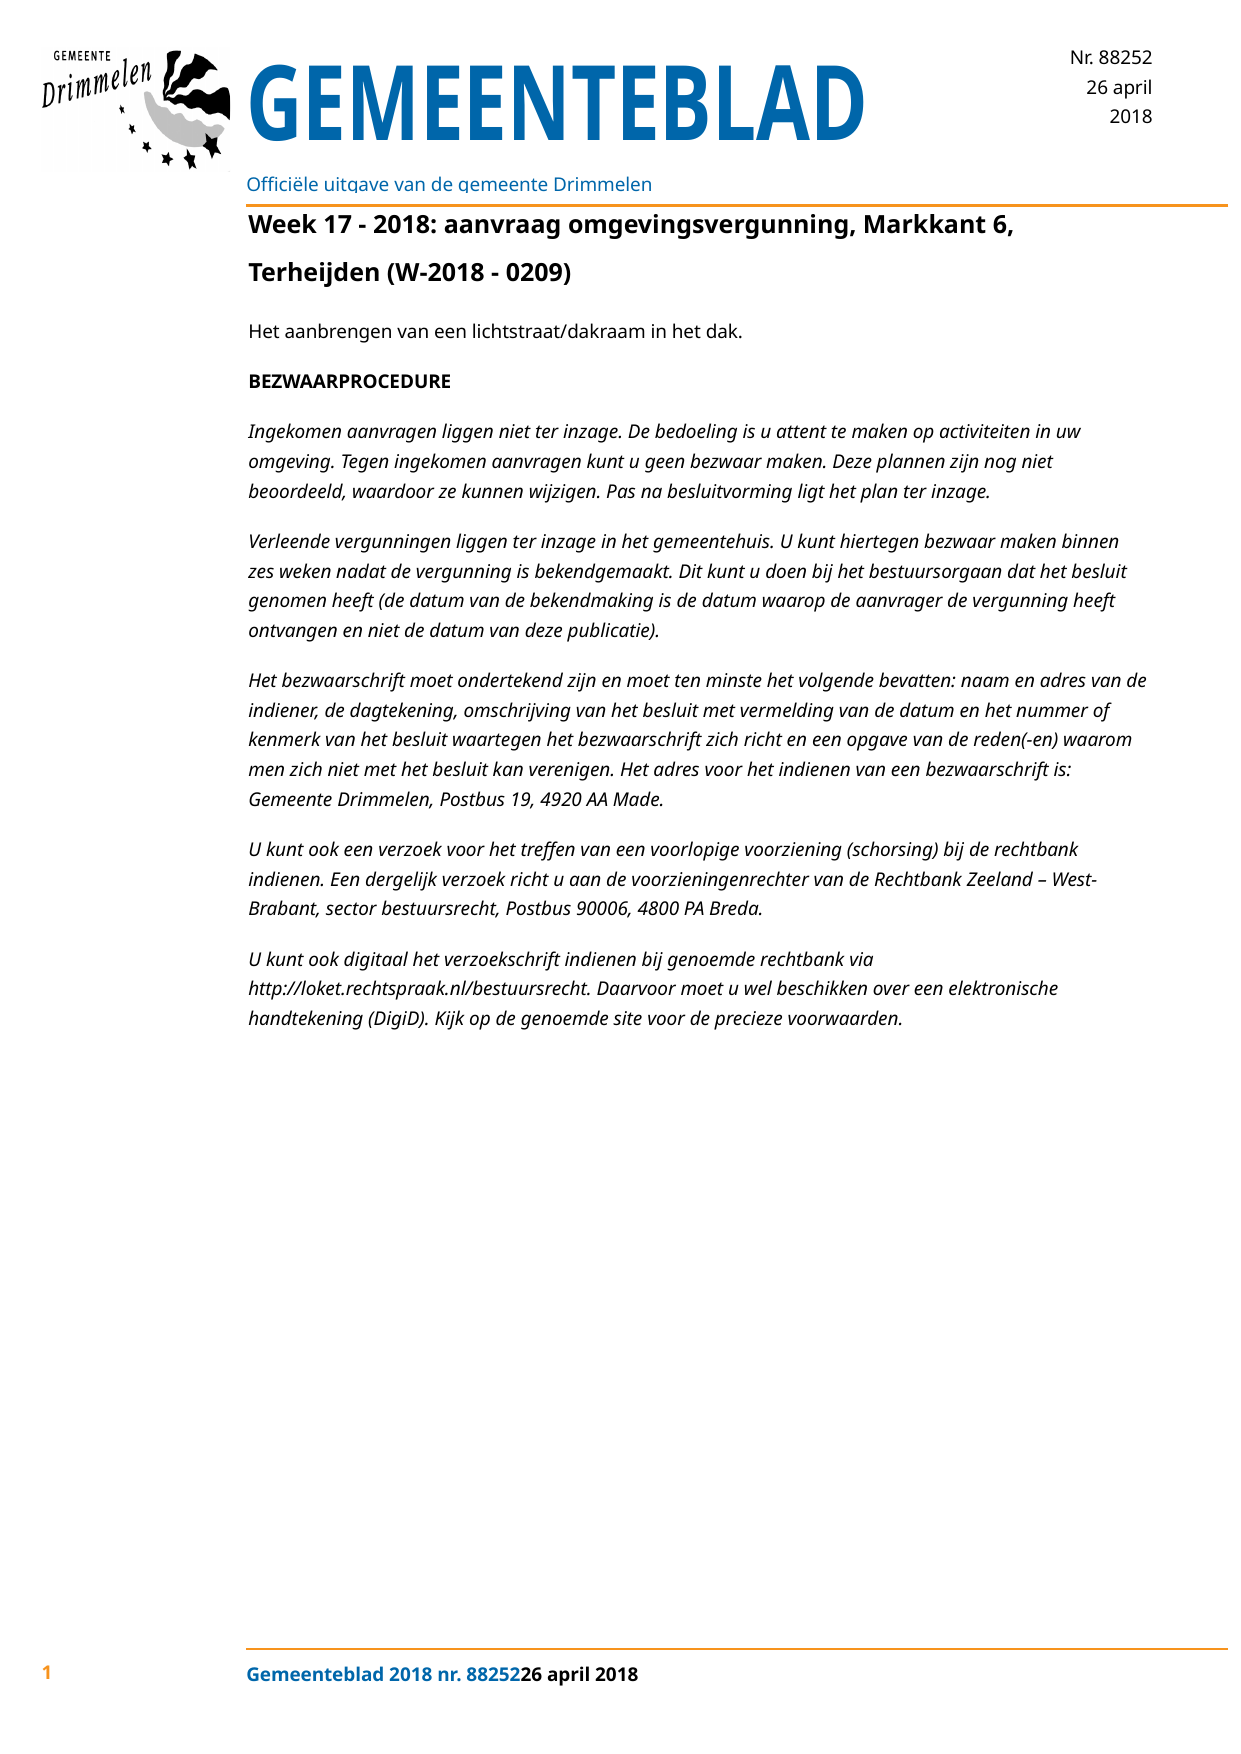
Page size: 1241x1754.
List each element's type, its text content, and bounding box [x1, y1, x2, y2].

text U kunt ook digitaal het verzoekschrift indienen bij genoemde rechtbank via http://loket.rechtspraak.nl/bestuursrecht. Daarvoor moet u wel beschikken over een elektronische handtekening (DigiD). Kijk op de genoemde site voor de precieze voorwaarden. [248, 946, 1152, 1031]
text Verleende vergunningen liggen ter inzage in het gemeentehuis. U kunt hiertegen bezwaar maken binnen zes weken nadat de vergunning is bekendgemaakt. Dit kunt u doen bij het bestuursorgaan dat het besluit genomen heeft (de datum van de bekendmaking is de datum waarop de aanvrager de vergunning heeft ontvangen en niet de datum van deze publicatie). [248, 528, 1152, 643]
text BEZWAARPROCEDURE [248, 368, 1152, 394]
text Week 17 - 2018: aanvraag omgevingsvergunning, Markkant 6, Terheijden (W-2018 - 0209) [248, 207, 1152, 288]
text Ingekomen aanvragen liggen niet ter inzage. De bedoeling is u attent te maken op activiteiten in uw omgeving. Tegen ingekomen aanvragen kunt u geen bezwaar maken. Deze plannen zijn nog niet beoordeeld, waardoor ze kunnen wijzigen. Pas na besluitvorming ligt het plan ter inzage. [248, 419, 1152, 504]
text Het aanbrengen van een lichtstraat/dakraam in het dak. [248, 318, 1152, 344]
picture [41, 47, 231, 172]
text Het bezwaarschrift moet ondertekend zijn en moet ten minste het volgende bevatten: naam en adres van de indiener, de dagtekening, omschrijving van het besluit met vermelding van de datum en het nummer of kenmerk van het besluit waartegen het bezwaarschrift zich richt en een opgave van de reden(-en) waarom men zich niet met het besluit kan verenigen. Het adres voor het indienen van een bezwaarschrift is: Gemeente Drimmelen, Postbus 19, 4920 AA Made. [248, 667, 1152, 812]
text U kunt ook een verzoek voor het treffen van een voorlopige voorziening (schorsing) bij de rechtbank indienen. Een dergelijk verzoek richt u aan de voorzieningenrechter van de Rechtbank Zeeland – West-Brabant, sector bestuursrecht, Postbus 90006, 4800 PA Breda. [248, 836, 1152, 921]
